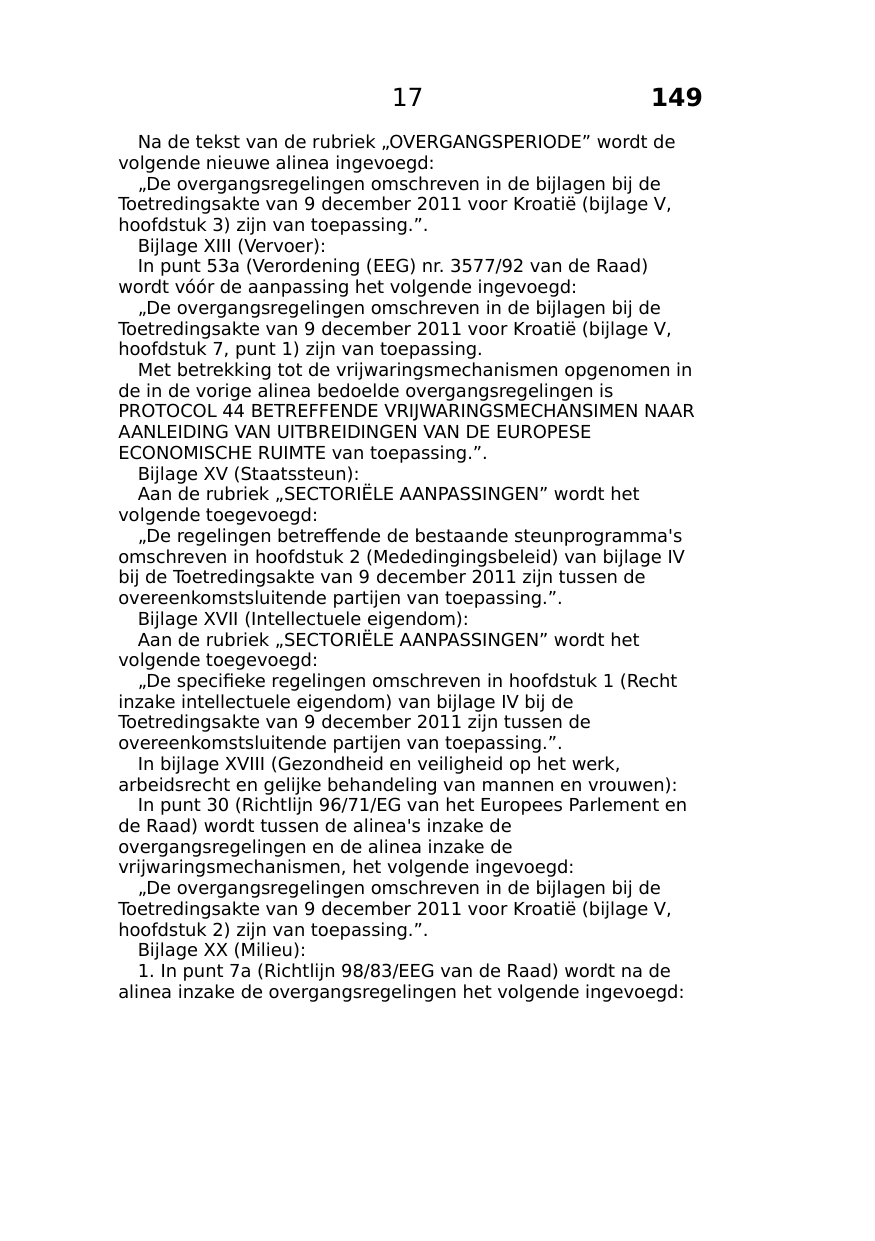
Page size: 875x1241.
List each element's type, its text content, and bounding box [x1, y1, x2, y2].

text Met betrekking tot de vrijwaringsmechanismen opgenomen in de in de vorige alinea bedoelde overgangsregelingen is PROTOCOL 44 BETREFFENDE VRIJWARINGSMECHANSIMEN NAAR AANLEIDING VAN UITBREIDINGEN VAN DE EUROPESE ECONOMISCHE RUIMTE van toepassing.”. [118, 360, 703, 463]
text 1. In punt 7a (Richtlijn 98/83/EEG van de Raad) wordt na de alinea inzake de overgangsregelingen het volgende ingevoegd: [118, 961, 703, 1002]
text Bijlage XIII (Vervoer): [118, 236, 703, 256]
text „De overgangsregelingen omschreven in de bijlagen bij de Toetredingsakte van 9 december 2011 voor Kroatië (bijlage V, hoofdstuk 3) zijn van toepassing.”. [118, 173, 703, 236]
text Na de tekst van de rubriek „OVERGANGSPERIODE” wordt de volgende nieuwe alinea ingevoegd: [118, 132, 703, 173]
text Aan de rubriek „SECTORIËLE AANPASSINGEN” wordt het volgende toegevoegd: [118, 484, 703, 526]
text In punt 30 (Richtlijn 96/71/EG van het Europees Parlement en de Raad) wordt tussen de alinea's inzake de overgangsregelingen en de alinea inzake de vrijwaringsmechanismen, het volgende ingevoegd: [118, 795, 703, 878]
text Bijlage XVII (Intellectuele eigendom): [118, 609, 703, 629]
text Bijlage XX (Milieu): [118, 940, 703, 961]
text Aan de rubriek „SECTORIËLE AANPASSINGEN” wordt het volgende toegevoegd: [118, 629, 703, 671]
text „De overgangsregelingen omschreven in de bijlagen bij de Toetredingsakte van 9 december 2011 voor Kroatië (bijlage V, hoofdstuk 7, punt 1) zijn van toepassing. [118, 298, 703, 360]
text Bijlage XV (Staatssteun): [118, 463, 703, 484]
text In bijlage XVIII (Gezondheid en veiligheid op het werk, arbeidsrecht en gelijke behandeling van mannen en vrouwen): [118, 754, 703, 795]
text „De overgangsregelingen omschreven in de bijlagen bij de Toetredingsakte van 9 december 2011 voor Kroatië (bijlage V, hoofdstuk 2) zijn van toepassing.”. [118, 878, 703, 940]
text „De specifieke regelingen omschreven in hoofdstuk 1 (Recht inzake intellectuele eigendom) van bijlage IV bij de Toetredingsakte van 9 december 2011 zijn tussen de overeenkomstsluitende partijen van toepassing.”. [118, 671, 703, 754]
text In punt 53a (Verordening (EEG) nr. 3577/92 van de Raad) wordt vóór de aanpassing het volgende ingevoegd: [118, 256, 703, 298]
text „De regelingen betreffende de bestaande steunprogramma's omschreven in hoofdstuk 2 (Mededingingsbeleid) van bijlage IV bij de Toetredingsakte van 9 december 2011 zijn tussen de overeenkomstsluitende partijen van toepassing.”. [118, 526, 703, 609]
